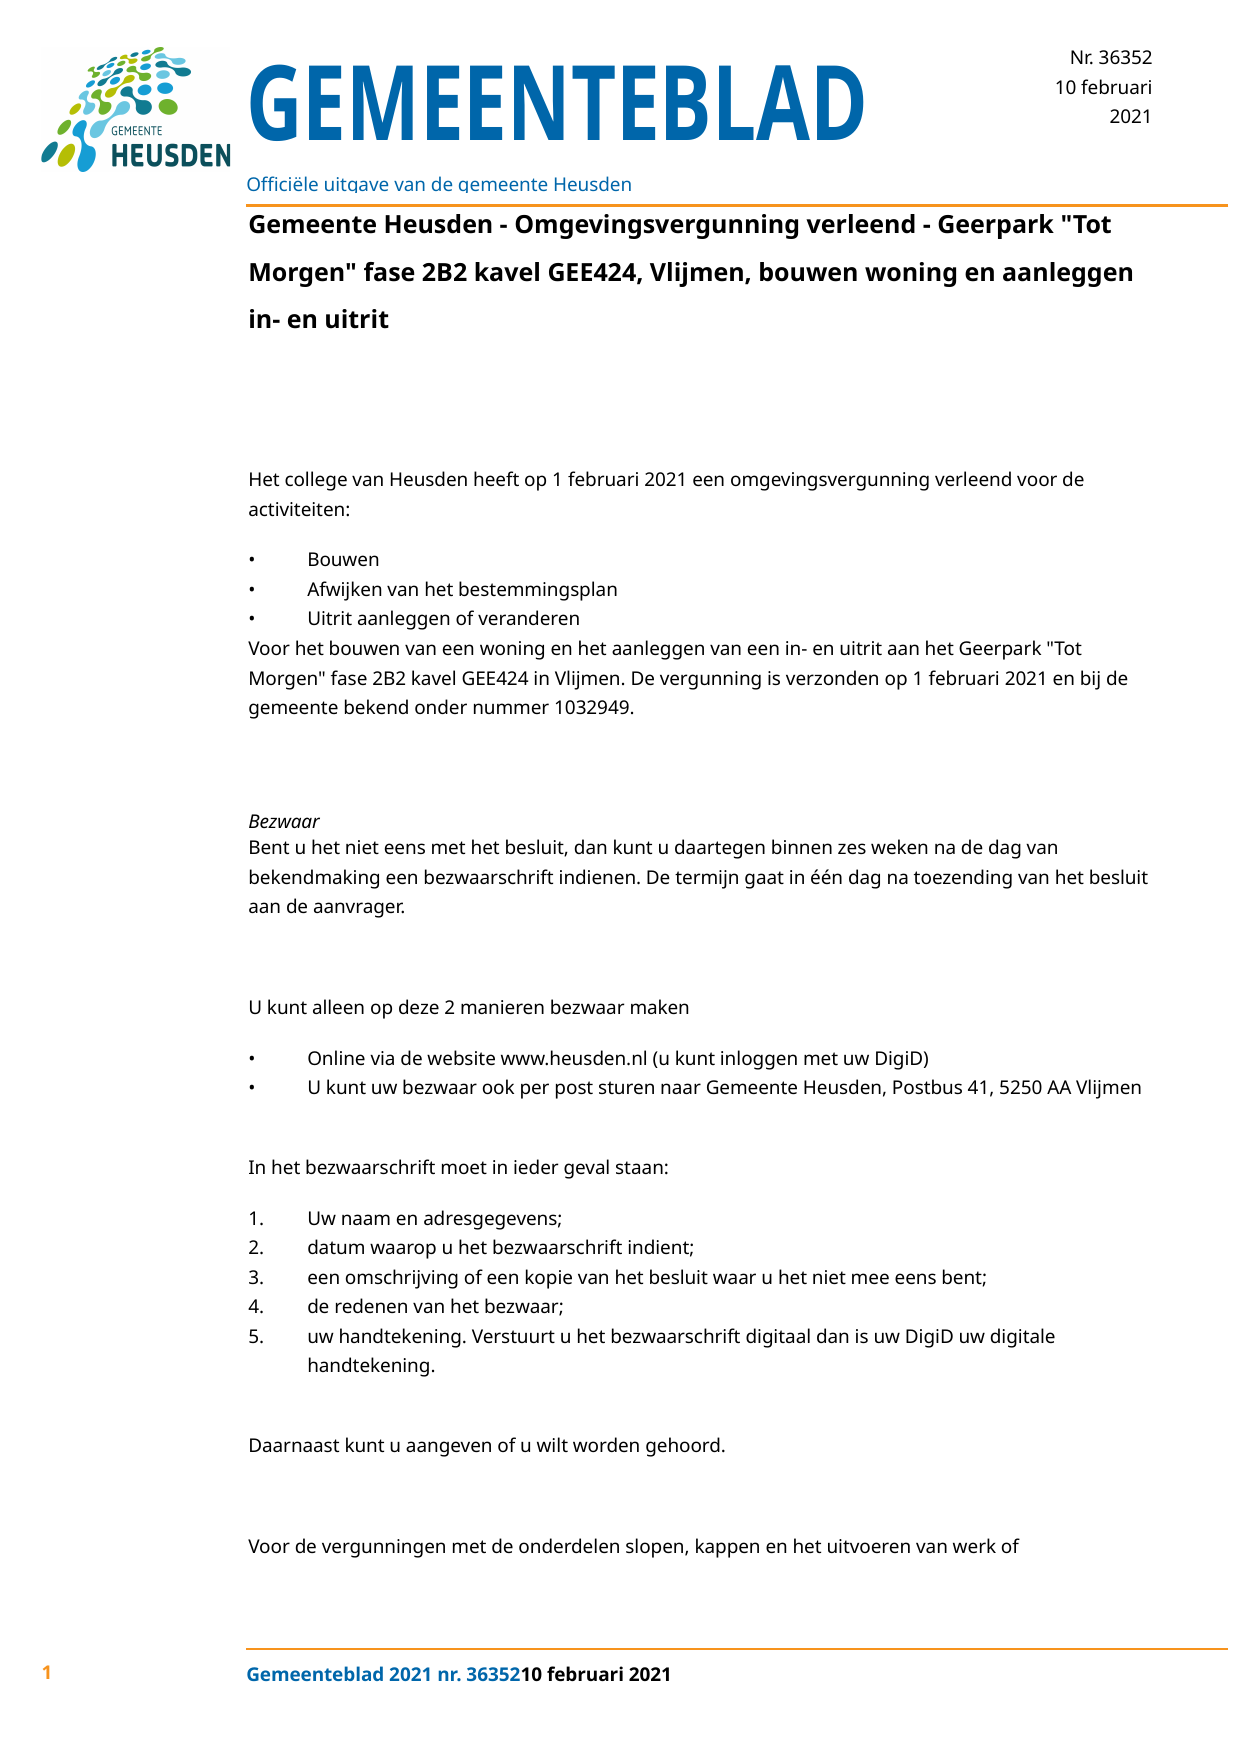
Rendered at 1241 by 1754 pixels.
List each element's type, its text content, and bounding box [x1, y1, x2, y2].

list een omschrijving of een kopie van het besluit waar u het niet mee eens bent; [248, 1264, 1152, 1290]
text Bezwaar [248, 809, 1152, 834]
text Bent u het niet eens met het besluit, dan kunt u daartegen binnen zes weken na de dag van bekendmaking een bezwaarschrift indienen. De termijn gaat in één dag na toezending van het besluit aan de aanvrager. [248, 834, 1152, 919]
list U kunt uw bezwaar ook per post sturen naar Gemeente Heusden, Postbus 41, 5250 AA Vlijmen [248, 1074, 1152, 1100]
text Daarnaast kunt u aangeven of u wilt worden gehoord. [248, 1433, 1152, 1458]
list Bouwen [248, 546, 1152, 572]
text U kunt alleen op deze 2 manieren bezwaar maken [248, 994, 1152, 1020]
list datum waarop u het bezwaarschrift indient; [248, 1234, 1152, 1260]
list de redenen van het bezwaar; [248, 1293, 1152, 1319]
text Gemeente Heusden - Omgevingsvergunning verleend - Geerpark "Tot Morgen" fase 2B2 kavel GEE424, Vlijmen, bouwen woning en aanleggen in- en uitrit [248, 207, 1152, 336]
list Online via de website www.heusden.nl (u kunt inloggen met uw DigiD) [248, 1045, 1152, 1071]
list Uitrit aanleggen of veranderen [248, 606, 1152, 631]
text Het college van Heusden heeft op 1 februari 2021 een omgevingsvergunning verleend voor de activiteiten: [248, 466, 1152, 522]
text In het bezwaarschrift moet in ieder geval staan: [248, 1154, 1152, 1180]
picture [41, 47, 231, 172]
text Voor de vergunningen met de onderdelen slopen, kappen en het uitvoeren van werk of [248, 1533, 1152, 1559]
text Voor het bouwen van een woning en het aanleggen van een in- en uitrit aan het Geerpark "Tot Morgen" fase 2B2 kavel GEE424 in Vlijmen. De vergunning is verzonden op 1 februari 2021 en bij de gemeente bekend onder nummer 1032949. [248, 635, 1152, 720]
list uw handtekening. Verstuurt u het bezwaarschrift digitaal dan is uw DigiD uw digitale handtekening. [248, 1323, 1152, 1378]
list Afwijken van het bestemmingsplan [248, 576, 1152, 602]
list Uw naam en adresgegevens; [248, 1205, 1152, 1231]
